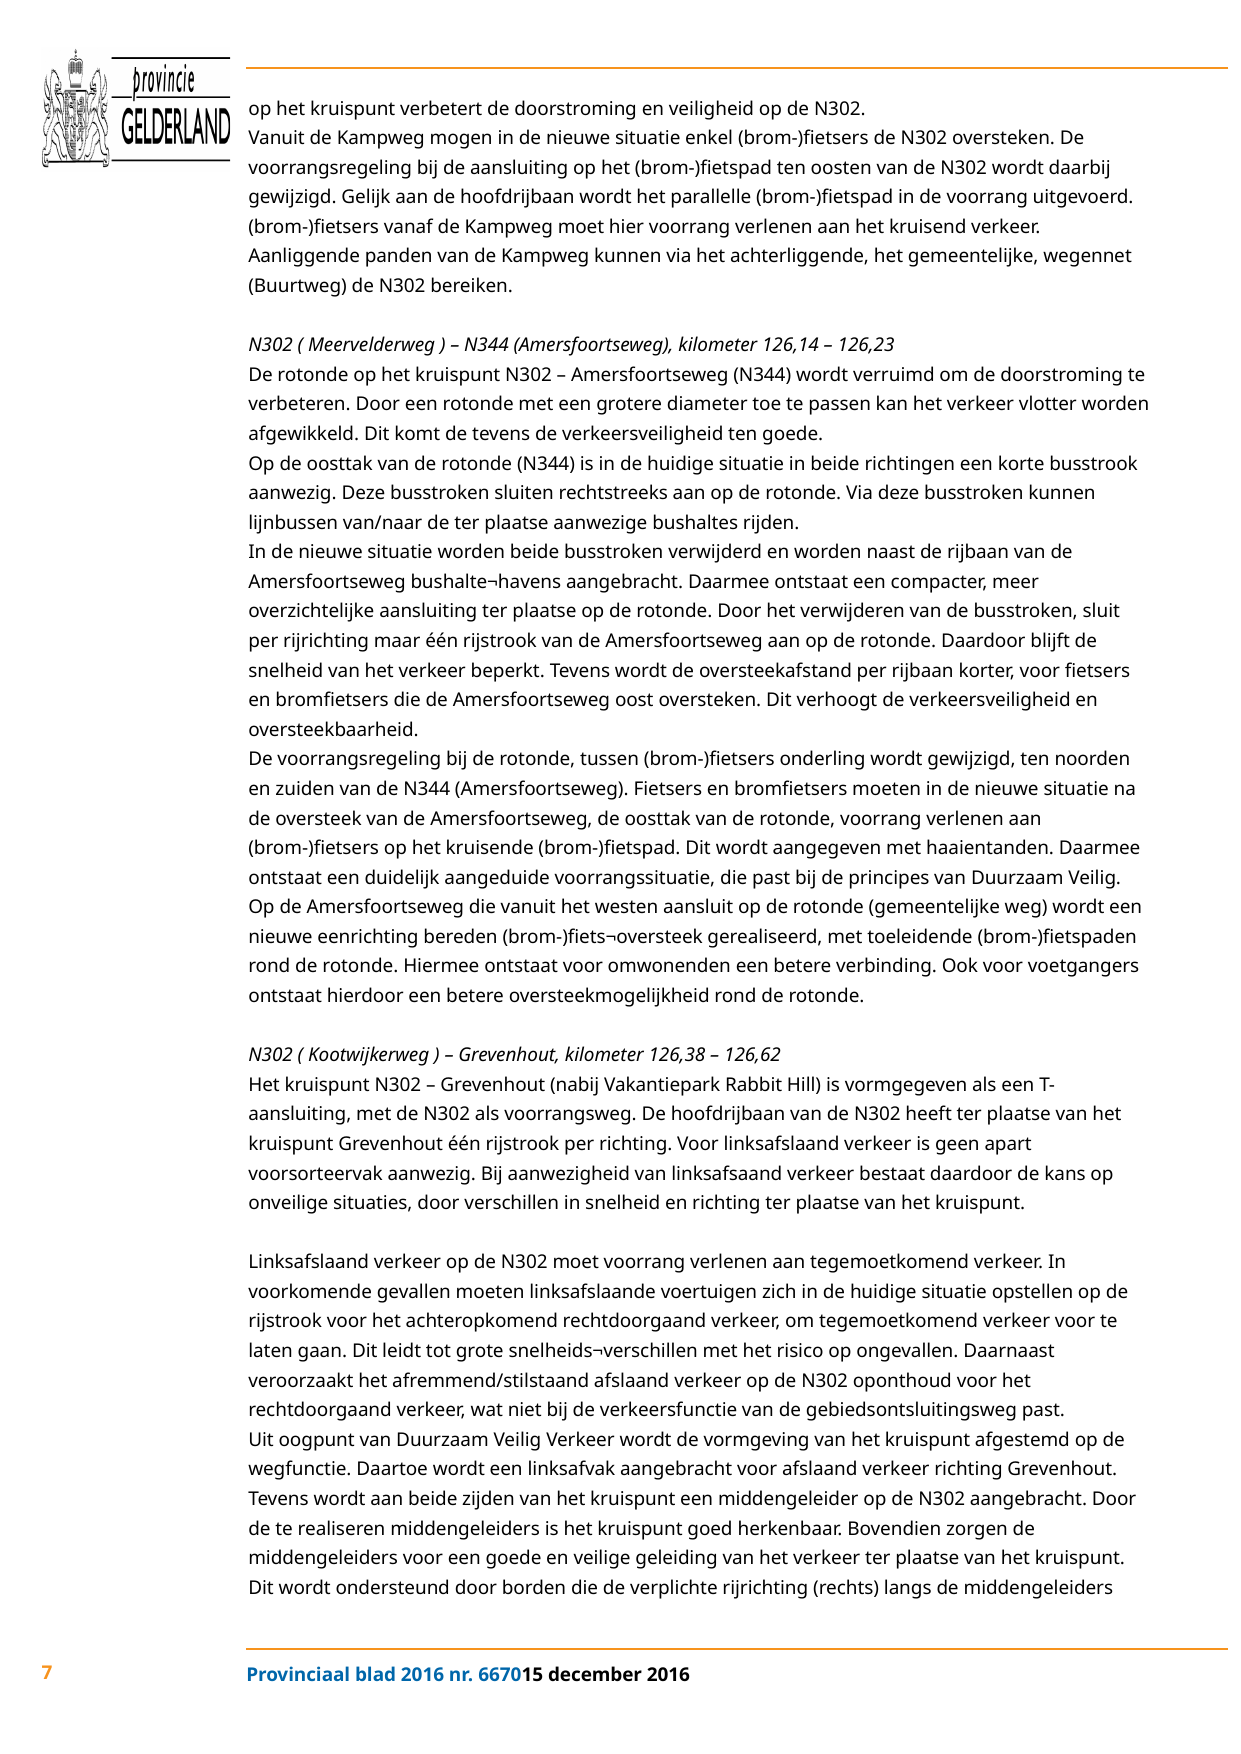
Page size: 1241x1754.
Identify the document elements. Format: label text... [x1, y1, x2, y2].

text Het kruispunt N302 – Grevenhout (nabij Vakantiepark Rabbit Hill) is vormgegeven als een T-aansluiting, met de N302 als voorrangsweg. De hoofdrijbaan van de N302 heeft ter plaatse van het kruispunt Grevenhout één rijstrook per richting. Voor linksafslaand verkeer is geen apart voorsorteervak aanwezig. Bij aanwezigheid van linksafsaand verkeer bestaat daardoor de kans op onveilige situaties, door verschillen in snelheid en richting ter plaatse van het kruispunt. [248, 1071, 1152, 1215]
text Vanuit de Kampweg mogen in de nieuwe situatie enkel (brom-)fietsers de N302 oversteken. De voorrangsregeling bij de aansluiting op het (brom-)fietspad ten oosten van de N302 wordt daarbij gewijzigd. Gelijk aan de hoofdrijbaan wordt het parallelle (brom-)fietspad in de voorrang uitgevoerd. (brom-)fietsers vanaf de Kampweg moet hier voorrang verlenen aan het kruisend verkeer. Aanliggende panden van de Kampweg kunnen via het achterliggende, het gemeentelijke, wegennet (Buurtweg) de N302 bereiken. [248, 124, 1152, 298]
text Linksafslaand verkeer op de N302 moet voorrang verlenen aan tegemoetkomend verkeer. In voorkomende gevallen moeten linksafslaande voertuigen zich in de huidige situatie opstellen op de rijstrook voor het achteropkomend rechtdoorgaand verkeer, om tegemoetkomend verkeer voor te laten gaan. Dit leidt tot grote snelheids¬verschillen met het risico op ongevallen. Daarnaast veroorzaakt het afremmend/stilstaand afslaand verkeer op de N302 oponthoud voor het rechtdoorgaand verkeer, wat niet bij de verkeersfunctie van de gebiedsontsluitingsweg past. [248, 1248, 1152, 1422]
text De rotonde op het kruispunt N302 – Amersfoortseweg (N344) wordt verruimd om de doorstroming te verbeteren. Door een rotonde met een grotere diameter toe te passen kan het verkeer vlotter worden afgewikkeld. Dit komt de tevens de verkeersveiligheid ten goede. [248, 361, 1152, 446]
text N302 ( Kootwijkerweg ) – Grevenhout, kilometer 126,38 – 126,62 [248, 1041, 1152, 1067]
picture [41, 47, 231, 172]
text In de nieuwe situatie worden beide busstroken verwijderd en worden naast de rijbaan van de Amersfoortseweg bushalte¬havens aangebracht. Daarmee ontstaat een compacter, meer overzichtelijke aansluiting ter plaatse op de rotonde. Door het verwijderen van de busstroken, sluit per rijrichting maar één rijstrook van de Amersfoortseweg aan op de rotonde. Daardoor blijft de snelheid van het verkeer beperkt. Tevens wordt de oversteekafstand per rijbaan korter, voor fietsers en bromfietsers die de Amersfoortseweg oost oversteken. Dit verhoogt de verkeersveiligheid en oversteekbaarheid. [248, 538, 1152, 742]
text De voorrangsregeling bij de rotonde, tussen (brom-)fietsers onderling wordt gewijzigd, ten noorden en zuiden van de N344 (Amersfoortseweg). Fietsers en bromfietsers moeten in de nieuwe situatie na de oversteek van de Amersfoortseweg, de oosttak van de rotonde, voorrang verlenen aan (brom-)fietsers op het kruisende (brom-)fietspad. Dit wordt aangegeven met haaientanden. Daarmee ontstaat een duidelijk aangeduide voorrangssituatie, die past bij de principes van Duurzaam Veilig. [248, 746, 1152, 890]
text Uit oogpunt van Duurzaam Veilig Verkeer wordt de vormgeving van het kruispunt afgestemd op de wegfunctie. Daartoe wordt een linksafvak aangebracht voor afslaand verkeer richting Grevenhout. Tevens wordt aan beide zijden van het kruispunt een middengeleider op de N302 aangebracht. Door de te realiseren middengeleiders is het kruispunt goed herkenbaar. Bovendien zorgen de middengeleiders voor een goede en veilige geleiding van het verkeer ter plaatse van het kruispunt. Dit wordt ondersteund door borden die de verplichte rijrichting (rechts) langs de middengeleiders [248, 1426, 1152, 1600]
text N302 ( Meervelderweg ) – N344 (Amersfoortseweg), kilometer 126,14 – 126,23 [248, 331, 1152, 357]
text Op de Amersfoortseweg die vanuit het westen aansluit op de rotonde (gemeentelijke weg) wordt een nieuwe eenrichting bereden (brom-)fiets¬oversteek gerealiseerd, met toeleidende (brom-)fietspaden rond de rotonde. Hiermee ontstaat voor omwonenden een betere verbinding. Ook voor voetgangers ontstaat hierdoor een betere oversteekmogelijkheid rond de rotonde. [248, 893, 1152, 1008]
text op het kruispunt verbetert de doorstroming en veiligheid op de N302. [248, 95, 1152, 121]
text Op de oosttak van de rotonde (N344) is in de huidige situatie in beide richtingen een korte busstrook aanwezig. Deze busstroken sluiten rechtstreeks aan op de rotonde. Via deze busstroken kunnen lijnbussen van/naar de ter plaatse aanwezige bushaltes rijden. [248, 450, 1152, 535]
